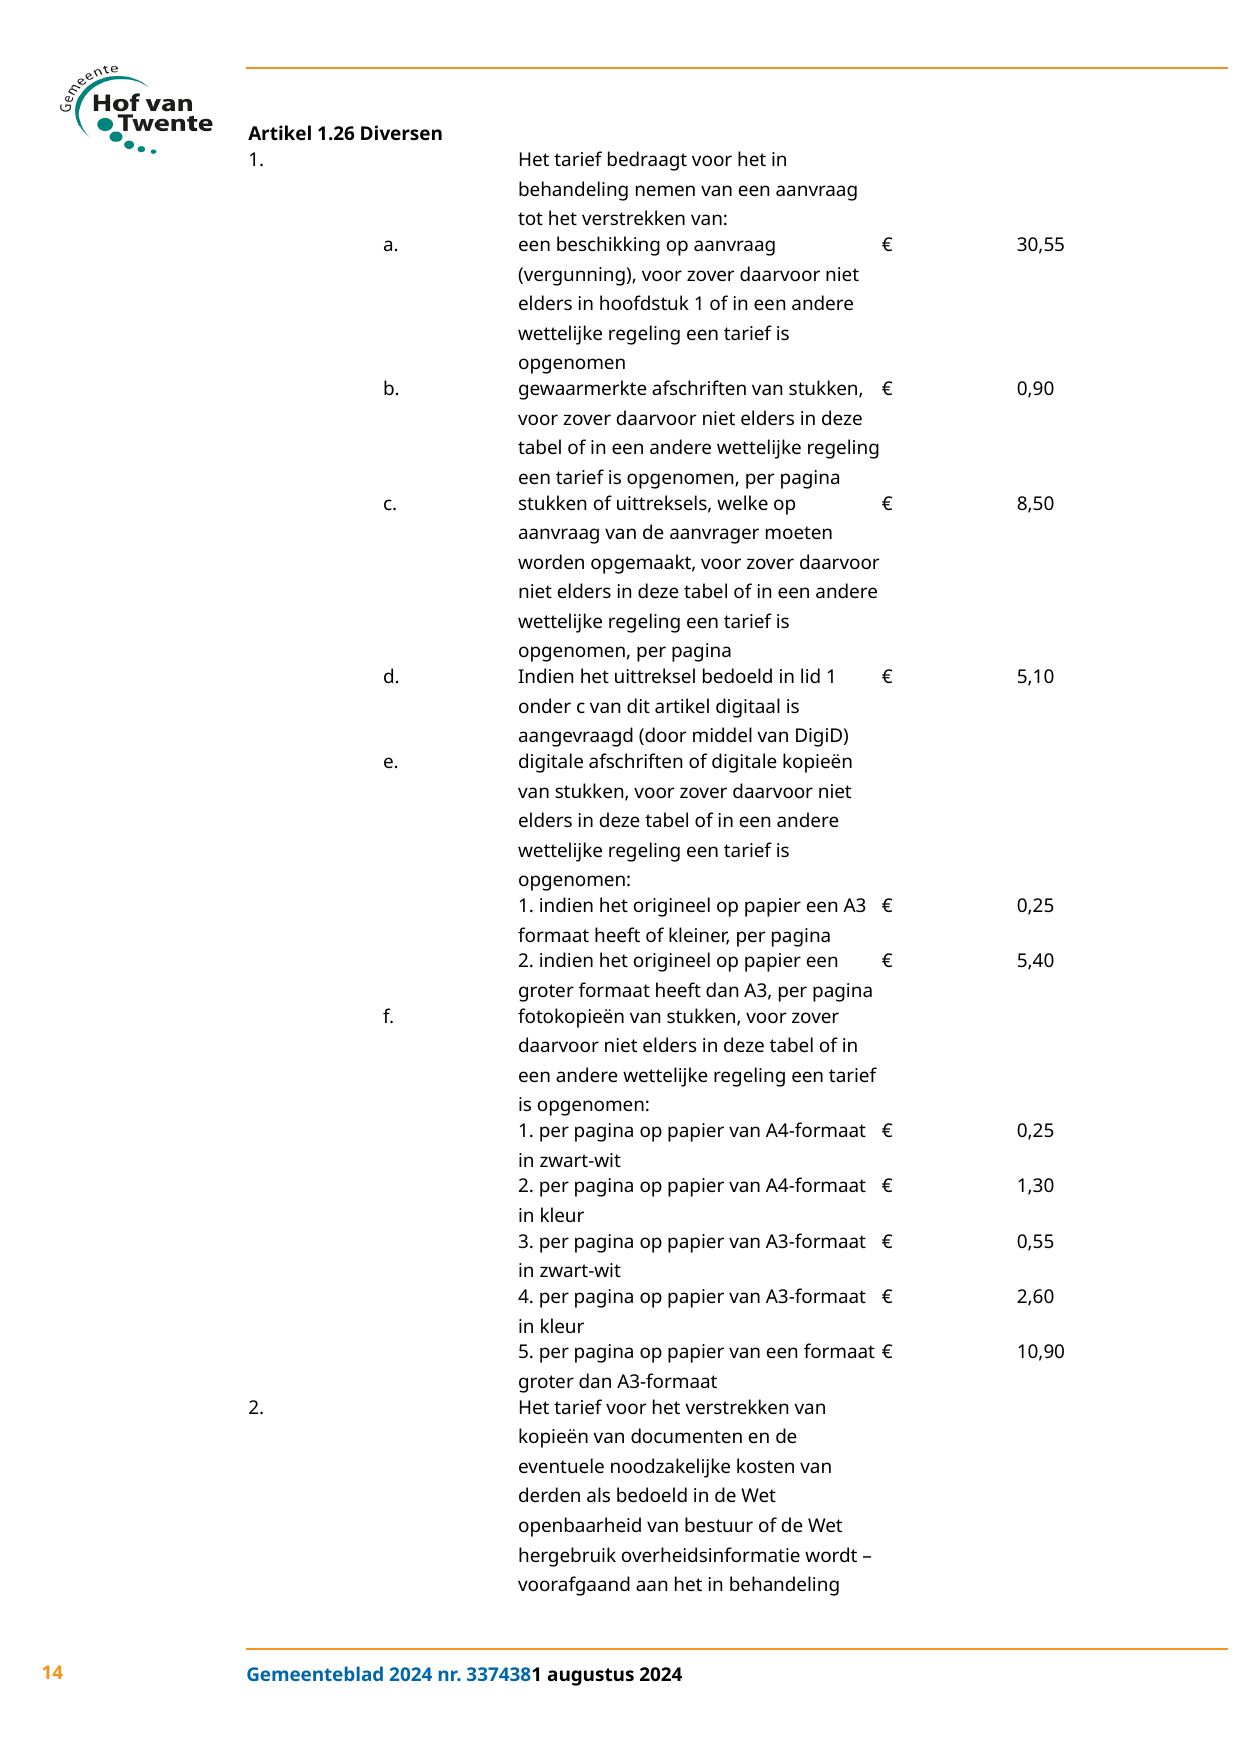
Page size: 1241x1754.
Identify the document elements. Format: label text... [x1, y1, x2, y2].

table_cell [383, 1228, 518, 1283]
table_cell [383, 1339, 518, 1394]
table_cell [248, 892, 383, 948]
table_cell [383, 95, 518, 121]
table_cell 2. per pagina op papier van A4-formaat in kleur [518, 1173, 882, 1228]
table_cell [882, 146, 1017, 231]
table_cell € [882, 892, 1017, 948]
table_cell 1. indien het origineel op papier een A3 formaat heeft of kleiner, per pagina [518, 892, 882, 948]
picture [41, 47, 231, 172]
table_cell 5,40 [1017, 948, 1152, 1003]
table_cell 4. per pagina op papier van A3-formaat in kleur [518, 1283, 882, 1339]
table_cell 5,10 [1017, 663, 1152, 748]
table_cell [1017, 146, 1152, 231]
table_cell [882, 95, 1017, 121]
table_cell [882, 121, 1017, 146]
table_cell [248, 948, 383, 1003]
table_cell [248, 1339, 383, 1394]
table_cell [383, 1394, 518, 1597]
table_cell 1. [248, 146, 383, 231]
table_cell [383, 1118, 518, 1173]
table_cell [248, 231, 383, 375]
table_cell 3. per pagina op papier van A3-formaat in zwart-wit [518, 1228, 882, 1283]
table_cell 0,25 [1017, 1118, 1152, 1173]
table_cell [248, 95, 383, 121]
table_cell [248, 375, 383, 490]
table_cell 2. indien het origineel op papier een groter formaat heeft dan A3, per pagina [518, 948, 882, 1003]
table_cell [882, 1003, 1017, 1117]
table_cell [1017, 748, 1152, 892]
table_cell gewaarmerkte afschriften van stukken, voor zover daarvoor niet elders in deze tabel of in een andere wettelijke regeling een tarief is opgenomen, per pagina [518, 375, 882, 490]
table_cell [248, 1118, 383, 1173]
table_cell a. [383, 231, 518, 375]
table_cell f. [383, 1003, 518, 1117]
table_cell Indien het uittreksel bedoeld in lid 1 onder c van dit artikel digitaal is aangevraagd (door middel van DigiD) [518, 663, 882, 748]
table_cell 5. per pagina op papier van een formaat groter dan A3-formaat [518, 1339, 882, 1394]
table_cell digitale afschriften of digitale kopieën van stukken, voor zover daarvoor niet elders in deze tabel of in een andere wettelijke regeling een tarief is opgenomen: [518, 748, 882, 892]
table_cell € [882, 1118, 1017, 1173]
table_cell Artikel 1.26 Diversen [248, 121, 882, 146]
table_cell 2,60 [1017, 1283, 1152, 1339]
table_cell € [882, 1173, 1017, 1228]
table_cell € [882, 663, 1017, 748]
table_cell [248, 663, 383, 748]
table_cell € [882, 375, 1017, 490]
table_cell fotokopieën van stukken, voor zover daarvoor niet elders in deze tabel of in een andere wettelijke regeling een tarief is opgenomen: [518, 1003, 882, 1117]
table_cell [882, 748, 1017, 892]
table_cell 0,25 [1017, 892, 1152, 948]
table_cell [248, 1173, 383, 1228]
table_cell € [882, 948, 1017, 1003]
table_cell 2. [248, 1394, 383, 1597]
table_cell [882, 1394, 1017, 1597]
table_cell 0,55 [1017, 1228, 1152, 1283]
table_cell [383, 892, 518, 948]
table_cell Het tarief voor het verstrekken van kopieën van documenten en de eventuele noodzakelijke kosten van derden als bedoeld in de Wet openbaarheid van bestuur of de Wet hergebruik overheidsinformatie wordt – voorafgaand aan het in behandeling [518, 1394, 882, 1597]
table_cell 0,90 [1017, 375, 1152, 490]
table_cell [383, 948, 518, 1003]
table_cell [248, 1283, 383, 1339]
table_cell 30,55 [1017, 231, 1152, 375]
table_cell € [882, 490, 1017, 663]
table_cell 1,30 [1017, 1173, 1152, 1228]
table_cell 1. per pagina op papier van A4-formaat in zwart-wit [518, 1118, 882, 1173]
table_cell [1017, 1394, 1152, 1597]
table_cell [1017, 95, 1152, 121]
table_cell c. [383, 490, 518, 663]
table_cell 8,50 [1017, 490, 1152, 663]
table_cell [248, 748, 383, 892]
table_cell [248, 1228, 383, 1283]
table_cell een beschikking op aanvraag (vergunning), voor zover daarvoor niet elders in hoofdstuk 1 of in een andere wettelijke regeling een tarief is opgenomen [518, 231, 882, 375]
table_cell e. [383, 748, 518, 892]
table_cell Het tarief bedraagt voor het in behandeling nemen van een aanvraag tot het verstrekken van: [518, 146, 882, 231]
table_cell [383, 1283, 518, 1339]
table_cell [1017, 121, 1152, 146]
table_cell [248, 1003, 383, 1117]
table_cell [518, 95, 882, 121]
table_cell € [882, 1228, 1017, 1283]
table_cell [383, 146, 518, 231]
table_cell stukken of uittreksels, welke op aanvraag van de aanvrager moeten worden opgemaakt, voor zover daarvoor niet elders in deze tabel of in een andere wettelijke regeling een tarief is opgenomen, per pagina [518, 490, 882, 663]
table_cell € [882, 231, 1017, 375]
table_cell [248, 490, 383, 663]
table_cell € [882, 1339, 1017, 1394]
table_cell 10,90 [1017, 1339, 1152, 1394]
table_cell d. [383, 663, 518, 748]
table_cell b. [383, 375, 518, 490]
table_cell [1017, 1003, 1152, 1117]
table_cell € [882, 1283, 1017, 1339]
table_cell [383, 1173, 518, 1228]
